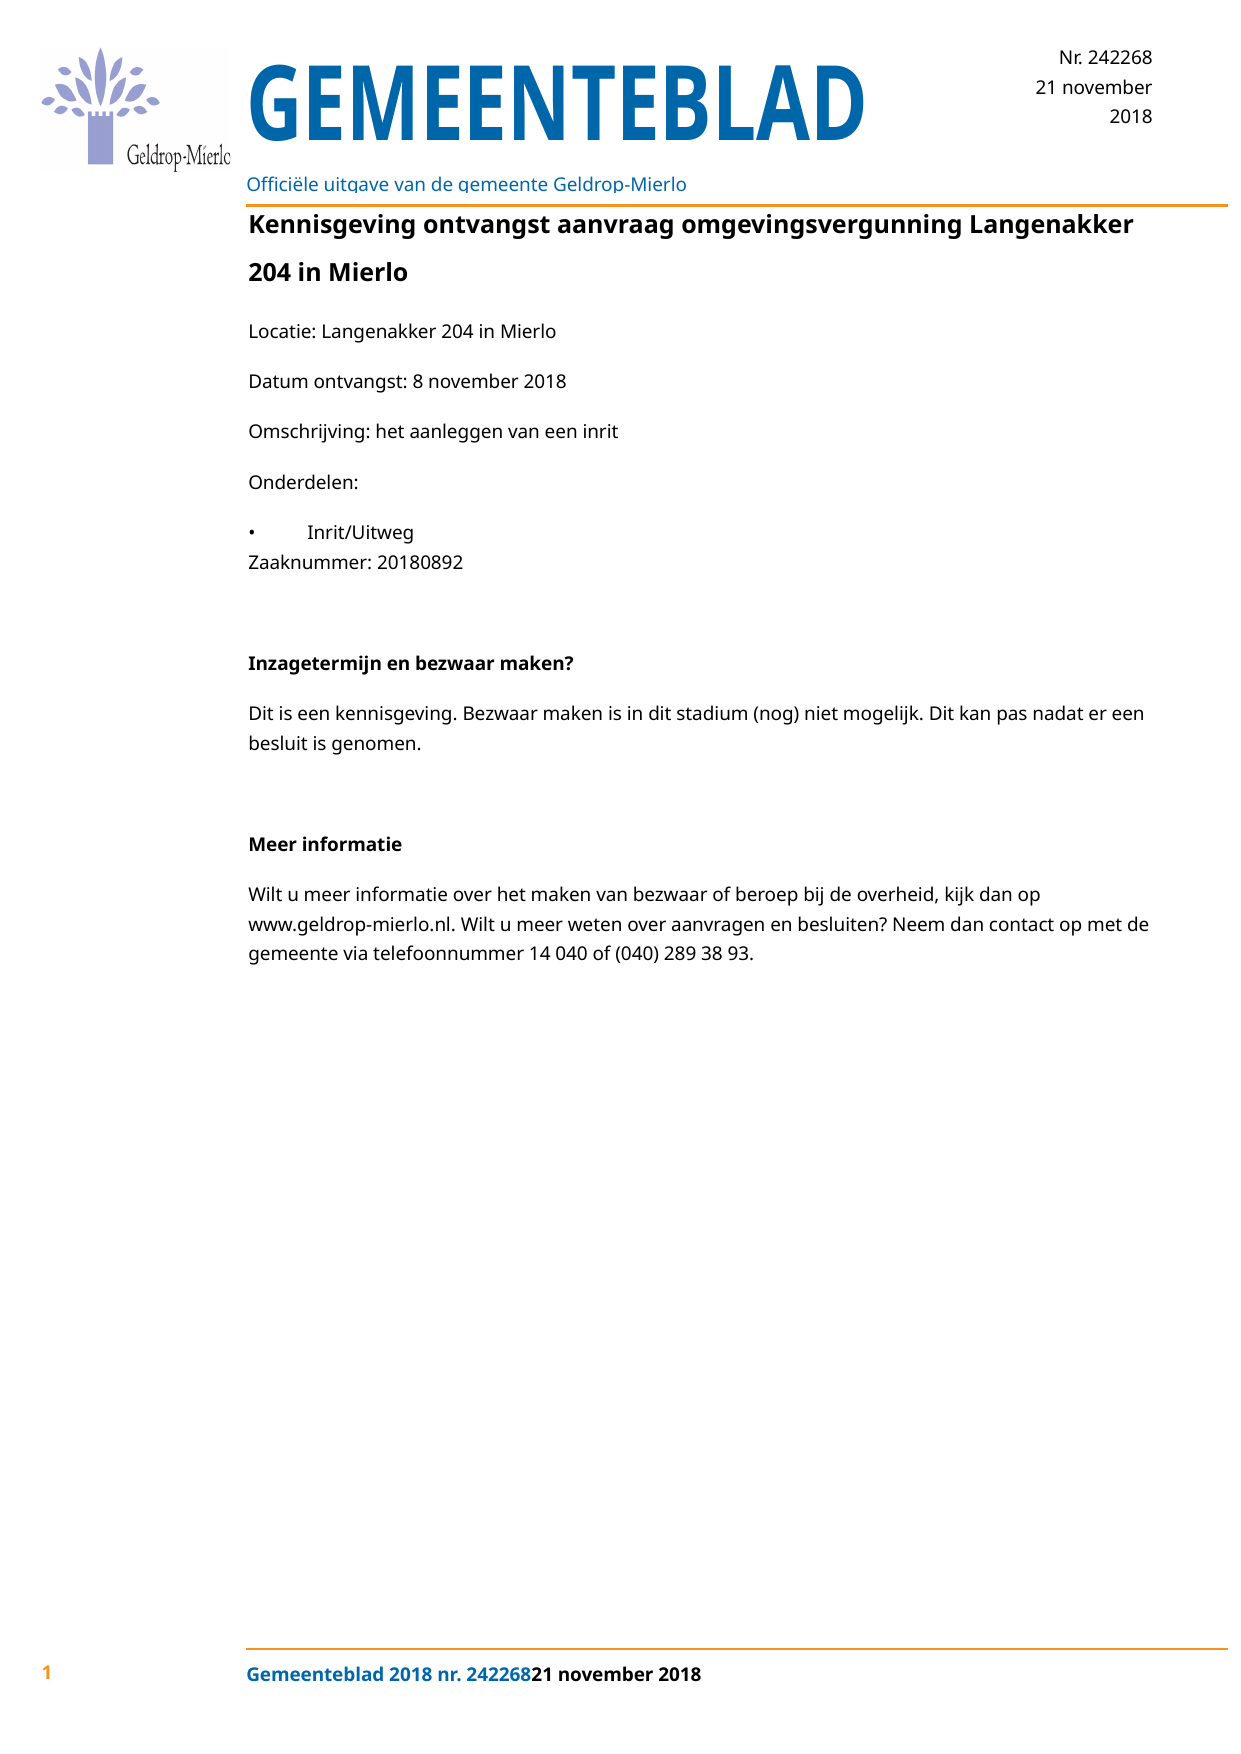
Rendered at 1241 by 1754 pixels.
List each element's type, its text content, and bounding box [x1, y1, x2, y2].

text Locatie: Langenakker 204 in Mierlo [248, 318, 1152, 344]
text Omschrijving: het aanleggen van een inrit [248, 419, 1152, 444]
text Wilt u meer informatie over het maken van bezwaar of beroep bij de overheid, kijk dan op www.geldrop-mierlo.nl. Wilt u meer weten over aanvragen en besluiten? Neem dan contact op met de gemeente via telefoonnummer 14 040 of (040) 289 38 93. [248, 881, 1152, 966]
text Onderdelen: [248, 469, 1152, 495]
picture [41, 47, 231, 172]
text Kennisgeving ontvangst aanvraag omgevingsvergunning Langenakker 204 in Mierlo [248, 207, 1152, 288]
text Inzagetermijn en bezwaar maken? [248, 650, 1152, 676]
text Meer informatie [248, 831, 1152, 857]
text Dit is een kennisgeving. Bezwaar maken is in dit stadium (nog) niet mogelijk. Dit kan pas nadat er een besluit is genomen. [248, 700, 1152, 756]
text Zaaknummer: 20180892 [248, 549, 1152, 575]
list Inrit/Uitweg [248, 519, 1152, 545]
text Datum ontvangst: 8 november 2018 [248, 368, 1152, 394]
